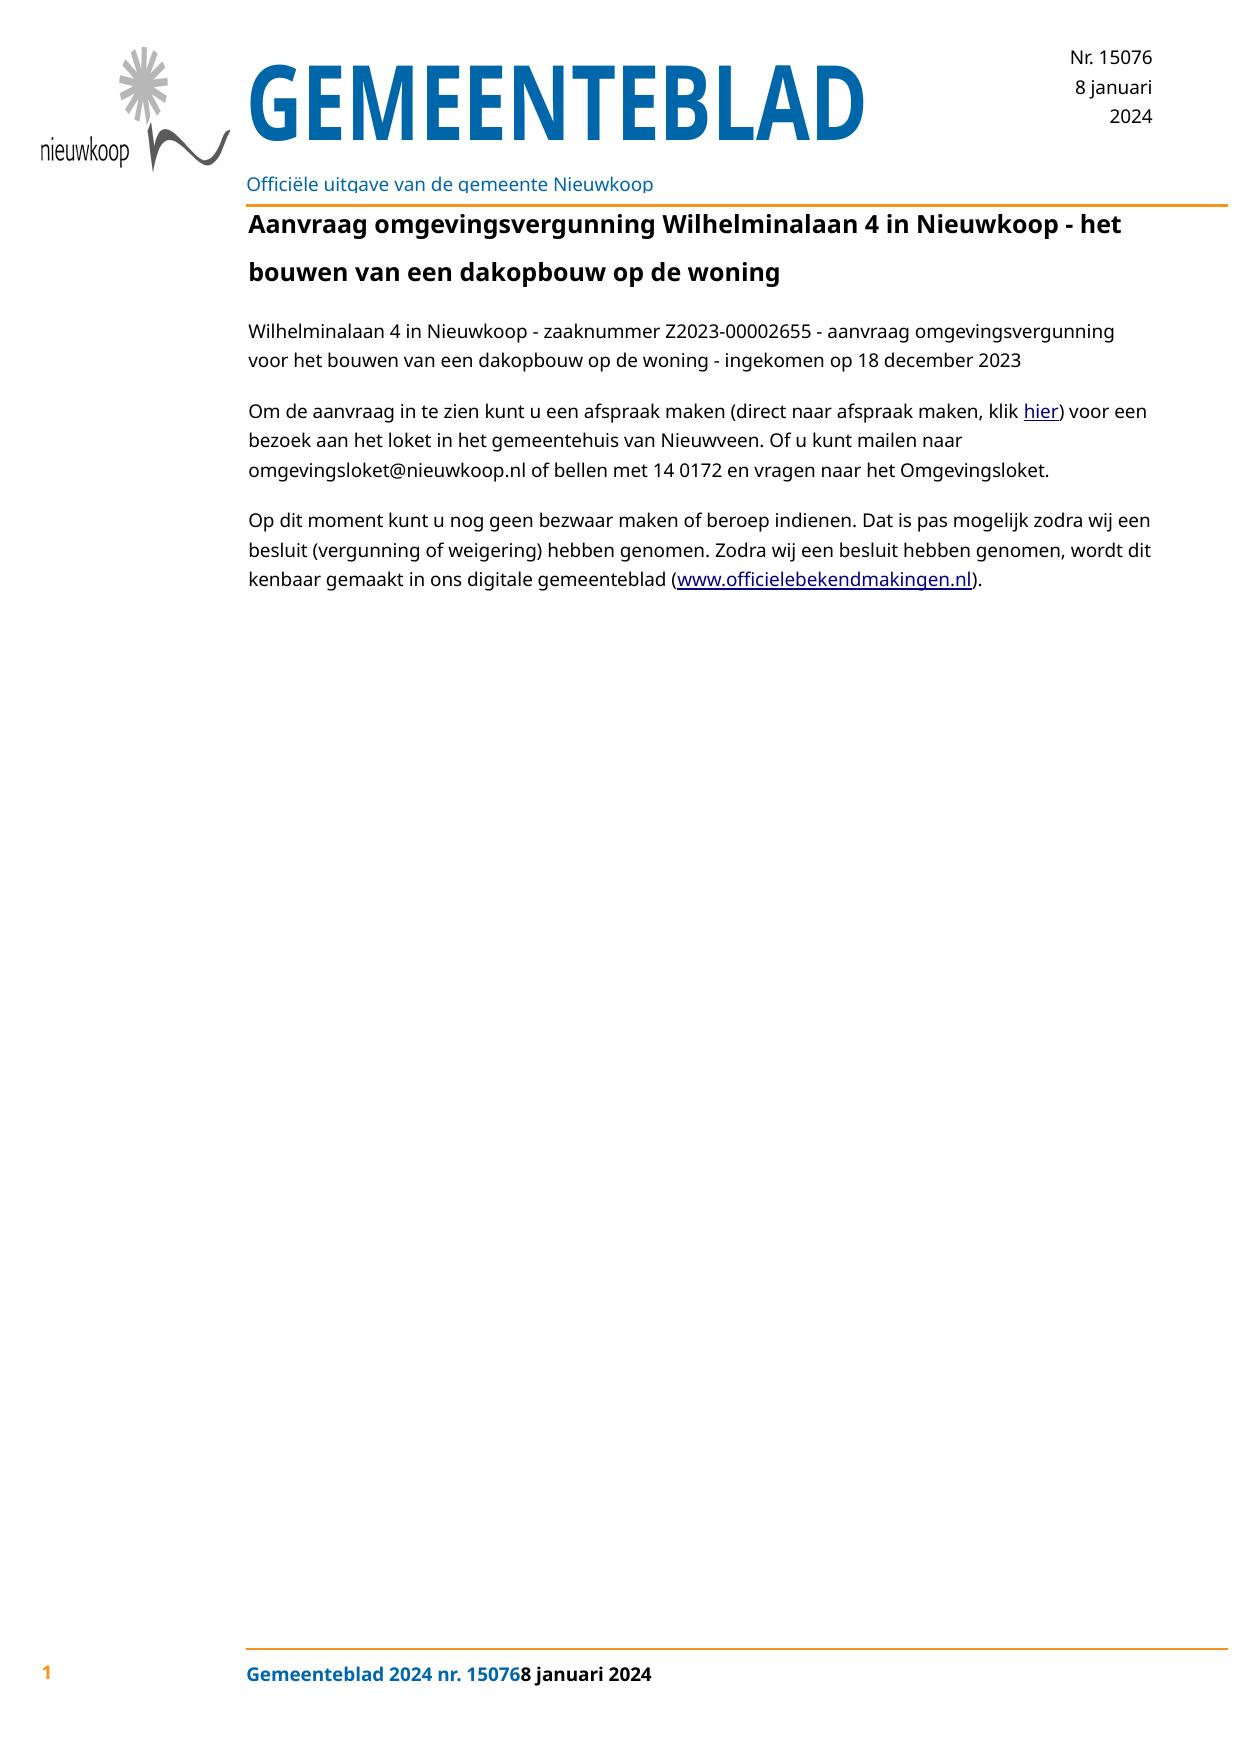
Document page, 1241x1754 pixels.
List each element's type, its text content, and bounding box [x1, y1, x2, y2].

picture [41, 47, 231, 172]
text Aanvraag omgevingsvergunning Wilhelminalaan 4 in Nieuwkoop - het bouwen van een dakopbouw op de woning [248, 207, 1152, 288]
text Op dit moment kunt u nog geen bezwaar maken of beroep indienen. Dat is pas mogelijk zodra wij een besluit (vergunning of weigering) hebben genomen. Zodra wij een besluit hebben genomen, wordt dit kenbaar gemaakt in ons digitale gemeenteblad (www.officielebekendmakingen.nl). [248, 507, 1152, 592]
text Wilhelminalaan 4 in Nieuwkoop - zaaknummer Z2023-00002655 - aanvraag omgevingsvergunning voor het bouwen van een dakopbouw op de woning - ingekomen op 18 december 2023 [248, 318, 1152, 373]
text Om de aanvraag in te zien kunt u een afspraak maken (direct naar afspraak maken, klik hier) voor een bezoek aan het loket in het gemeentehuis van Nieuwveen. Of u kunt mailen naar omgevingsloket@nieuwkoop.nl of bellen met 14 0172 en vragen naar het Omgevingsloket. [248, 398, 1152, 483]
